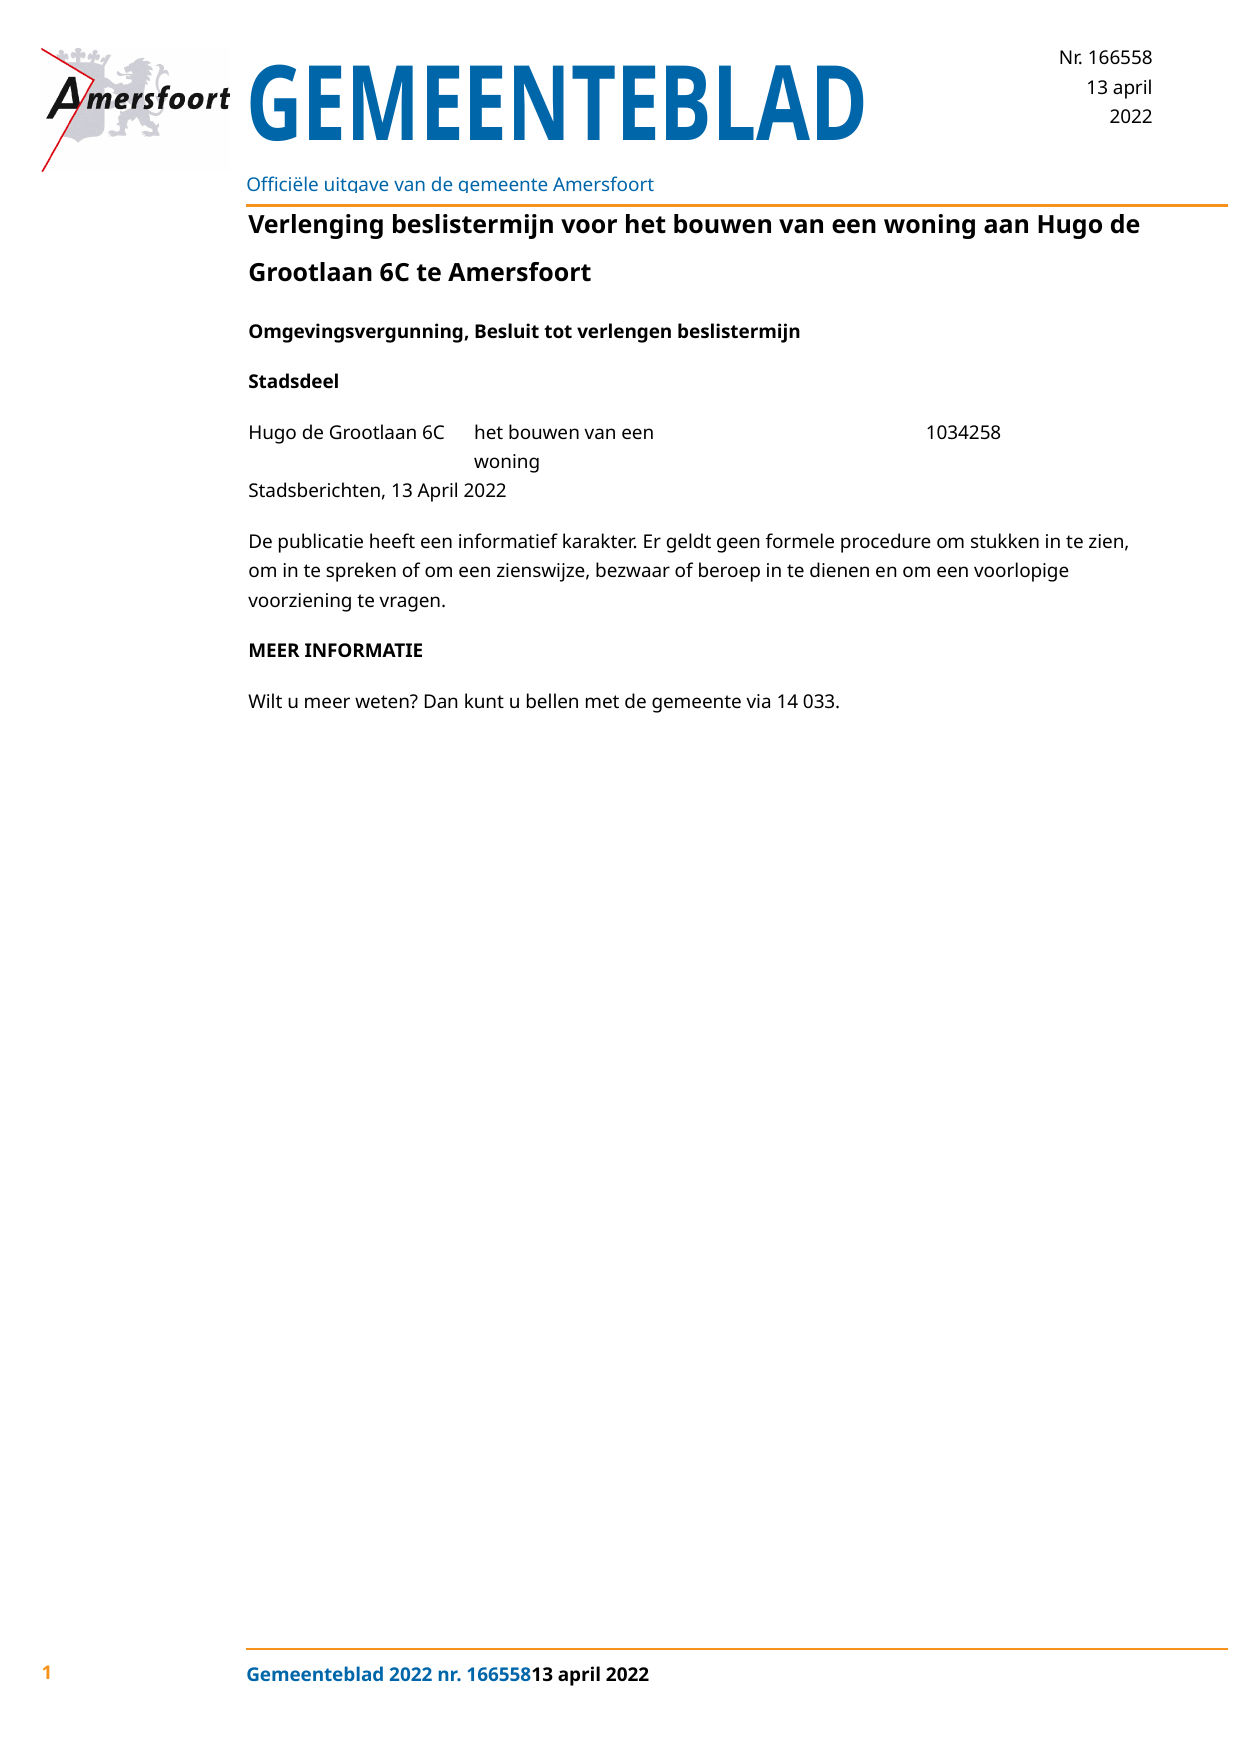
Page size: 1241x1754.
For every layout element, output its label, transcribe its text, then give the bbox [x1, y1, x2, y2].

text Omgevingsvergunning, Besluit tot verlengen beslistermijn [248, 318, 1152, 344]
table_header [700, 419, 926, 474]
text De publicatie heeft een informatief karakter. Er geldt geen formele procedure om stukken in te zien, om in te spreken of om een zienswijze, bezwaar of beroep in te dienen en om een voorlopige voorziening te vragen. [248, 528, 1152, 613]
picture [41, 47, 231, 172]
text Verlenging beslistermijn voor het bouwen van een woning aan Hugo de Grootlaan 6C te Amersfoort [248, 207, 1152, 288]
table_header het bouwen van een woning [474, 419, 700, 474]
text MEER INFORMATIE [248, 637, 1152, 663]
text Stadsdeel [248, 368, 1152, 394]
text Wilt u meer weten? Dan kunt u bellen met de gemeente via 14 033. [248, 688, 1152, 713]
text Stadsberichten, 13 April 2022 [248, 477, 1152, 503]
table_header 1034258 [926, 419, 1152, 474]
table_header Hugo de Grootlaan 6C [248, 419, 474, 474]
